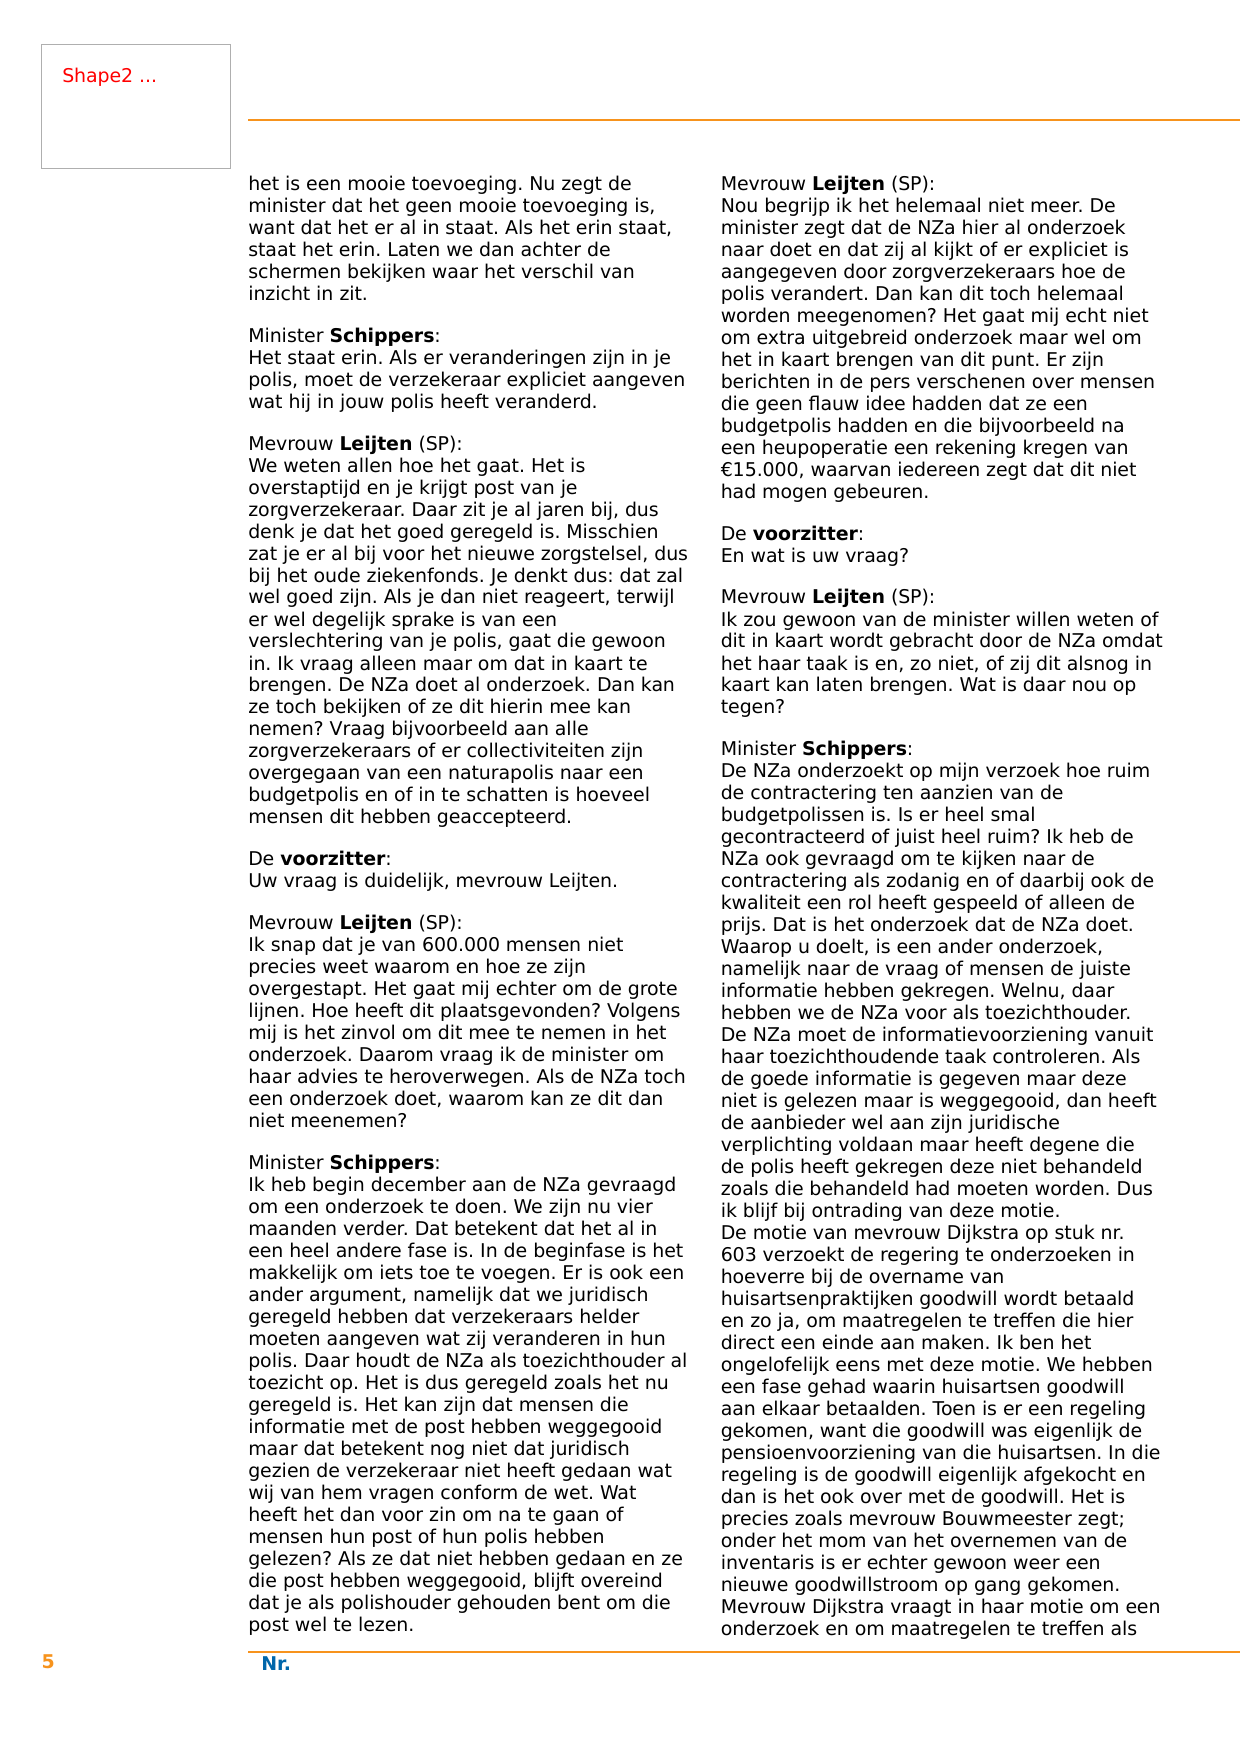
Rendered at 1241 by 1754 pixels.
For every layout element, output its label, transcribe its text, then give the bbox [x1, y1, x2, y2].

text Uw vraag is duidelijk, mevrouw Leijten. [248, 870, 691, 892]
text Minister Schippers: [248, 1152, 691, 1174]
text De voorzitter: [248, 848, 691, 870]
text De voorzitter: [721, 522, 1163, 544]
text Ik zou gewoon van de minister willen weten of dit in kaart wordt gebracht door de NZa omdat het haar taak is en, zo niet, of zij dit alsnog in kaart kan laten brengen. Wat is daar nou op tegen? [721, 608, 1163, 718]
text De motie van mevrouw Dijkstra op stuk nr. 603 verzoekt de regering te onderzoeken in hoeverre bij de overname van huisartsenpraktijken goodwill wordt betaald en zo ja, om maatregelen te treffen die hier direct een einde aan maken. Ik ben het ongelofelijk eens met deze motie. We hebben een fase gehad waarin huisartsen goodwill aan elkaar betaalden. Toen is er een regeling gekomen, want die goodwill was eigenlijk de pensioenvoorziening van die huisartsen. In die regeling is de goodwill eigenlijk afgekocht en dan is het ook over met de goodwill. Het is precies zoals mevrouw Bouwmeester zegt; onder het mom van het overnemen van de inventaris is er echter gewoon weer een nieuwe goodwillstroom op gang gekomen. Mevrouw Dijkstra vraagt in haar motie om een onderzoek en om maatregelen te treffen als [721, 1222, 1163, 1639]
text De NZa onderzoekt op mijn verzoek hoe ruim de contractering ten aanzien van de budgetpolissen is. Is er heel smal gecontracteerd of juist heel ruim? Ik heb de NZa ook gevraagd om te kijken naar de contractering als zodanig en of daarbij ook de kwaliteit een rol heeft gespeeld of alleen de prijs. Dat is het onderzoek dat de NZa doet. Waarop u doelt, is een ander onderzoek, namelijk naar de vraag of mensen de juiste informatie hebben gekregen. Welnu, daar hebben we de NZa voor als toezichthouder. De NZa moet de informatievoorziening vanuit haar toezichthoudende taak controleren. Als de goede informatie is gegeven maar deze niet is gelezen maar is weggegooid, dan heeft de aanbieder wel aan zijn juridische verplichting voldaan maar heeft degene die de polis heeft gekregen deze niet behandeld zoals die behandeld had moeten worden. Dus ik blijf bij ontrading van deze motie. [721, 760, 1163, 1222]
text Ik heb begin december aan de NZa gevraagd om een onderzoek te doen. We zijn nu vier maanden verder. Dat betekent dat het al in een heel andere fase is. In de beginfase is het makkelijk om iets toe te voegen. Er is ook een ander argument, namelijk dat we juridisch geregeld hebben dat verzekeraars helder moeten aangeven wat zij veranderen in hun polis. Daar houdt de NZa als toezichthouder al toezicht op. Het is dus geregeld zoals het nu geregeld is. Het kan zijn dat mensen die informatie met de post hebben weggegooid maar dat betekent nog niet dat juridisch gezien de verzekeraar niet heeft gedaan wat wij van hem vragen conform de wet. Wat heeft het dan voor zin om na te gaan of mensen hun post of hun polis hebben gelezen? Als ze dat niet hebben gedaan en ze die post hebben weggegooid, blijft overeind dat je als polishouder gehouden bent om die post wel te lezen. [248, 1174, 691, 1636]
text Nou begrijp ik het helemaal niet meer. De minister zegt dat de NZa hier al onderzoek naar doet en dat zij al kijkt of er expliciet is aangegeven door zorgverzekeraars hoe de polis verandert. Dan kan dit toch helemaal worden meegenomen? Het gaat mij echt niet om extra uitgebreid onderzoek maar wel om het in kaart brengen van dit punt. Er zijn berichten in de pers verschenen over mensen die geen flauw idee hadden dat ze een budgetpolis hadden en die bijvoorbeeld na een heupoperatie een rekening kregen van €15.000, waarvan iedereen zegt dat dit niet had mogen gebeuren. [721, 195, 1163, 502]
text Minister Schippers: [248, 325, 691, 347]
text Het staat erin. Als er veranderingen zijn in je polis, moet de verzekeraar expliciet aangeven wat hij in jouw polis heeft veranderd. [248, 347, 691, 413]
text Mevrouw Leijten (SP): [248, 433, 691, 454]
text Mevrouw Leijten (SP): [248, 912, 691, 934]
text Mevrouw Leijten (SP): [721, 173, 1163, 195]
text het is een mooie toevoeging. Nu zegt de minister dat het geen mooie toevoeging is, want dat het er al in staat. Als het erin staat, staat het erin. Laten we dan achter de schermen bekijken waar het verschil van inzicht in zit. [248, 173, 691, 305]
text Ik snap dat je van 600.000 mensen niet precies weet waarom en hoe ze zijn overgestapt. Het gaat mij echter om de grote lijnen. Hoe heeft dit plaatsgevonden? Volgens mij is het zinvol om dit mee te nemen in het onderzoek. Daarom vraag ik de minister om haar advies te heroverwegen. Als de NZa toch een onderzoek doet, waarom kan ze dit dan niet meenemen? [248, 934, 691, 1132]
text Mevrouw Leijten (SP): [721, 586, 1163, 608]
text Minister Schippers: [721, 738, 1163, 760]
text We weten allen hoe het gaat. Het is overstaptijd en je krijgt post van je zorgverzekeraar. Daar zit je al jaren bij, dus denk je dat het goed geregeld is. Misschien zat je er al bij voor het nieuwe zorgstelsel, dus bij het oude ziekenfonds. Je denkt dus: dat zal wel goed zijn. Als je dan niet reageert, terwijl er wel degelijk sprake is van een verslechtering van je polis, gaat die gewoon in. Ik vraag alleen maar om dat in kaart te brengen. De NZa doet al onderzoek. Dan kan ze toch bekijken of ze dit hierin mee kan nemen? Vraag bijvoorbeeld aan alle zorgverzekeraars of er collectiviteiten zijn overgegaan van een naturapolis naar een budgetpolis en of in te schatten is hoeveel mensen dit hebben geaccepteerd. [248, 454, 691, 828]
text En wat is uw vraag? [721, 544, 1163, 566]
